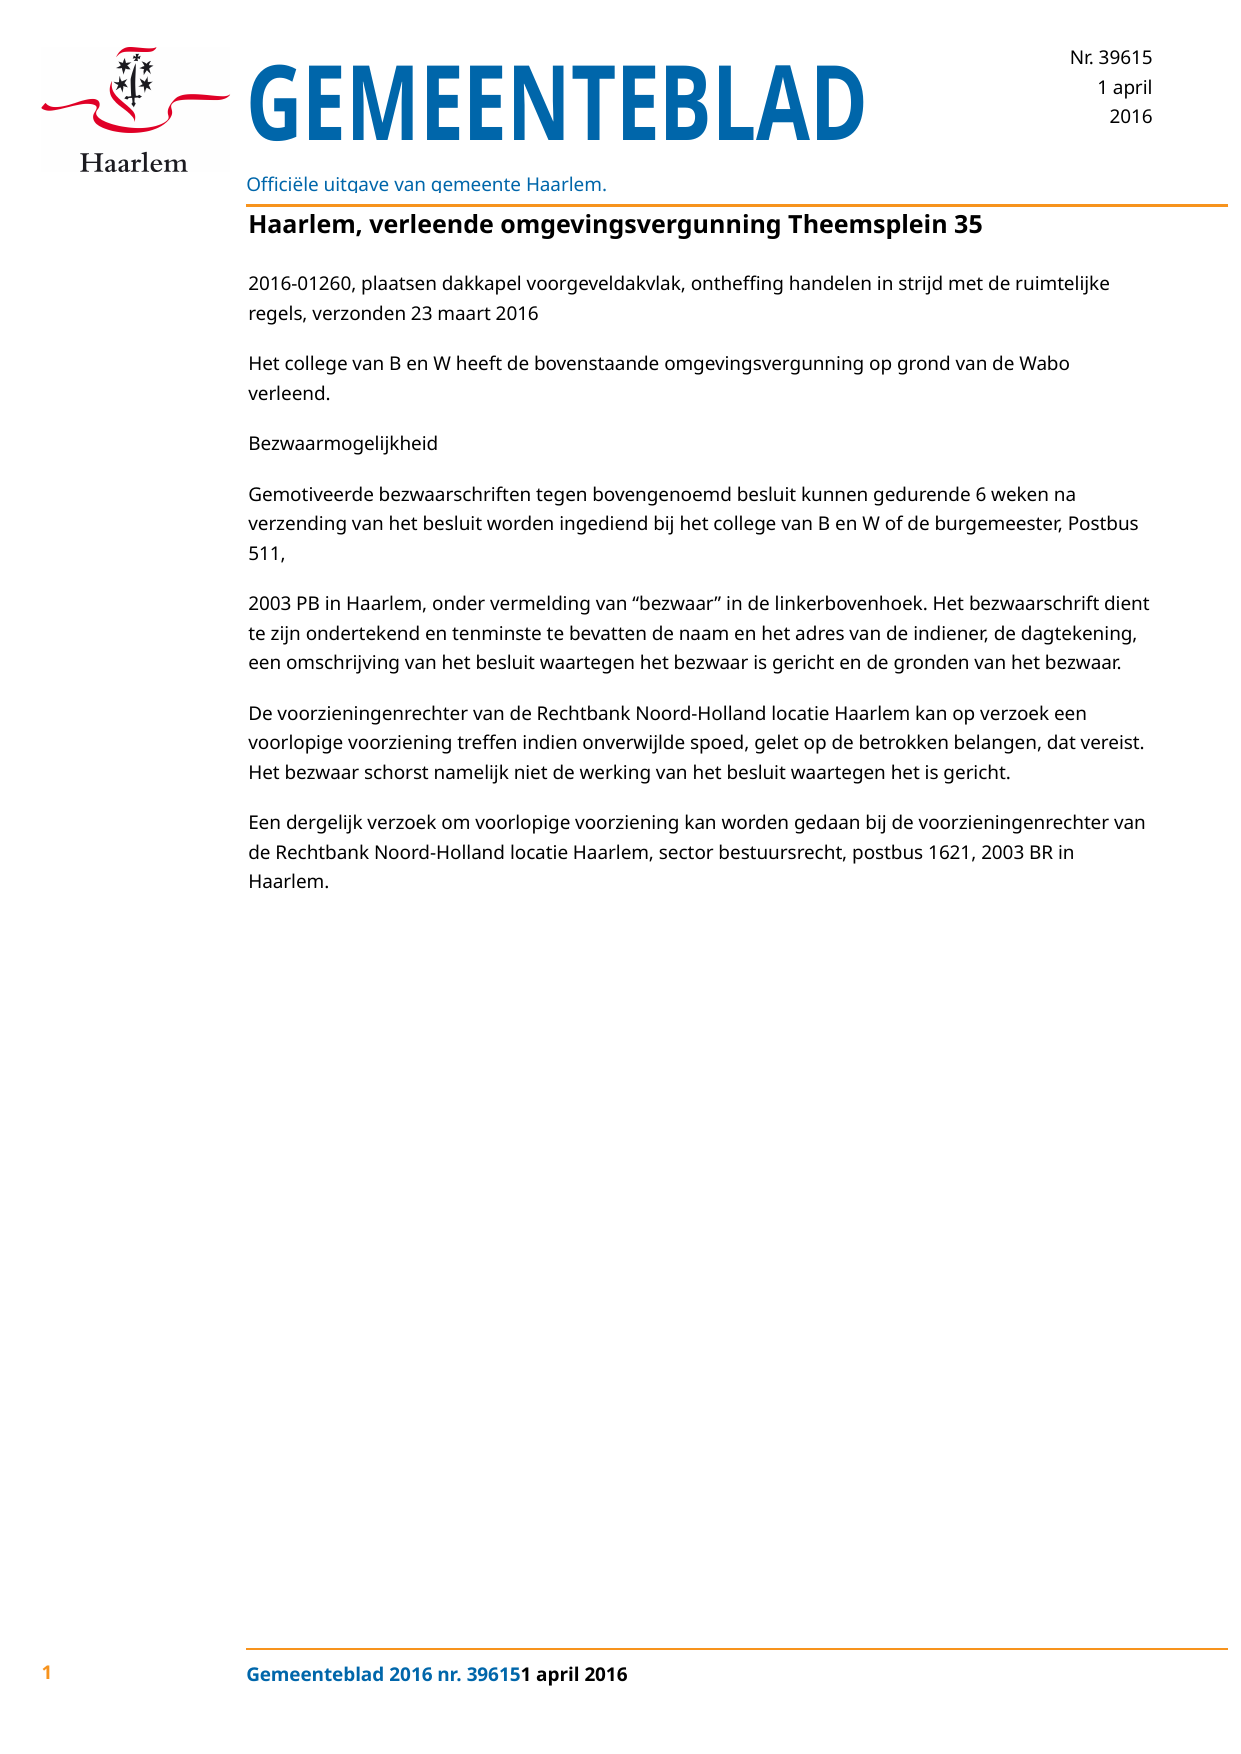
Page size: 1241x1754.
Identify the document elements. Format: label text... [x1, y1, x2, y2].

text Bezwaarmogelijkheid [248, 430, 1152, 456]
text 2003 PB in Haarlem, onder vermelding van “bezwaar” in de linkerbovenhoek. Het bezwaarschrift dient te zijn ondertekend en tenminste te bevatten de naam en het adres van de indiener, de dagtekening, een omschrijving van het besluit waartegen het bezwaar is gericht en de gronden van het bezwaar. [248, 590, 1152, 675]
text Haarlem, verleende omgevingsvergunning Theemsplein 35 [248, 207, 1152, 241]
text De voorzieningenrechter van de Rechtbank Noord-Holland locatie Haarlem kan op verzoek een voorlopige voorziening treffen indien onverwijlde spoed, gelet op de betrokken belangen, dat vereist. Het bezwaar schorst namelijk niet de werking van het besluit waartegen het is gericht. [248, 700, 1152, 785]
text Een dergelijk verzoek om voorlopige voorziening kan worden gedaan bij de voorzieningenrechter van de Rechtbank Noord-Holland locatie Haarlem, sector bestuursrecht, postbus 1621, 2003 BR in Haarlem. [248, 809, 1152, 894]
text Het college van B en W heeft de bovenstaande omgevingsvergunning op grond van de Wabo verleend. [248, 350, 1152, 406]
picture [41, 47, 231, 172]
text Gemotiveerde bezwaarschriften tegen bovengenoemd besluit kunnen gedurende 6 weken na verzending van het besluit worden ingediend bij het college van B en W of de burgemeester, Postbus 511, [248, 481, 1152, 566]
text 2016-01260, plaatsen dakkapel voorgeveldakvlak, ontheffing handelen in strijd met de ruimtelijke regels, verzonden 23 maart 2016 [248, 270, 1152, 326]
